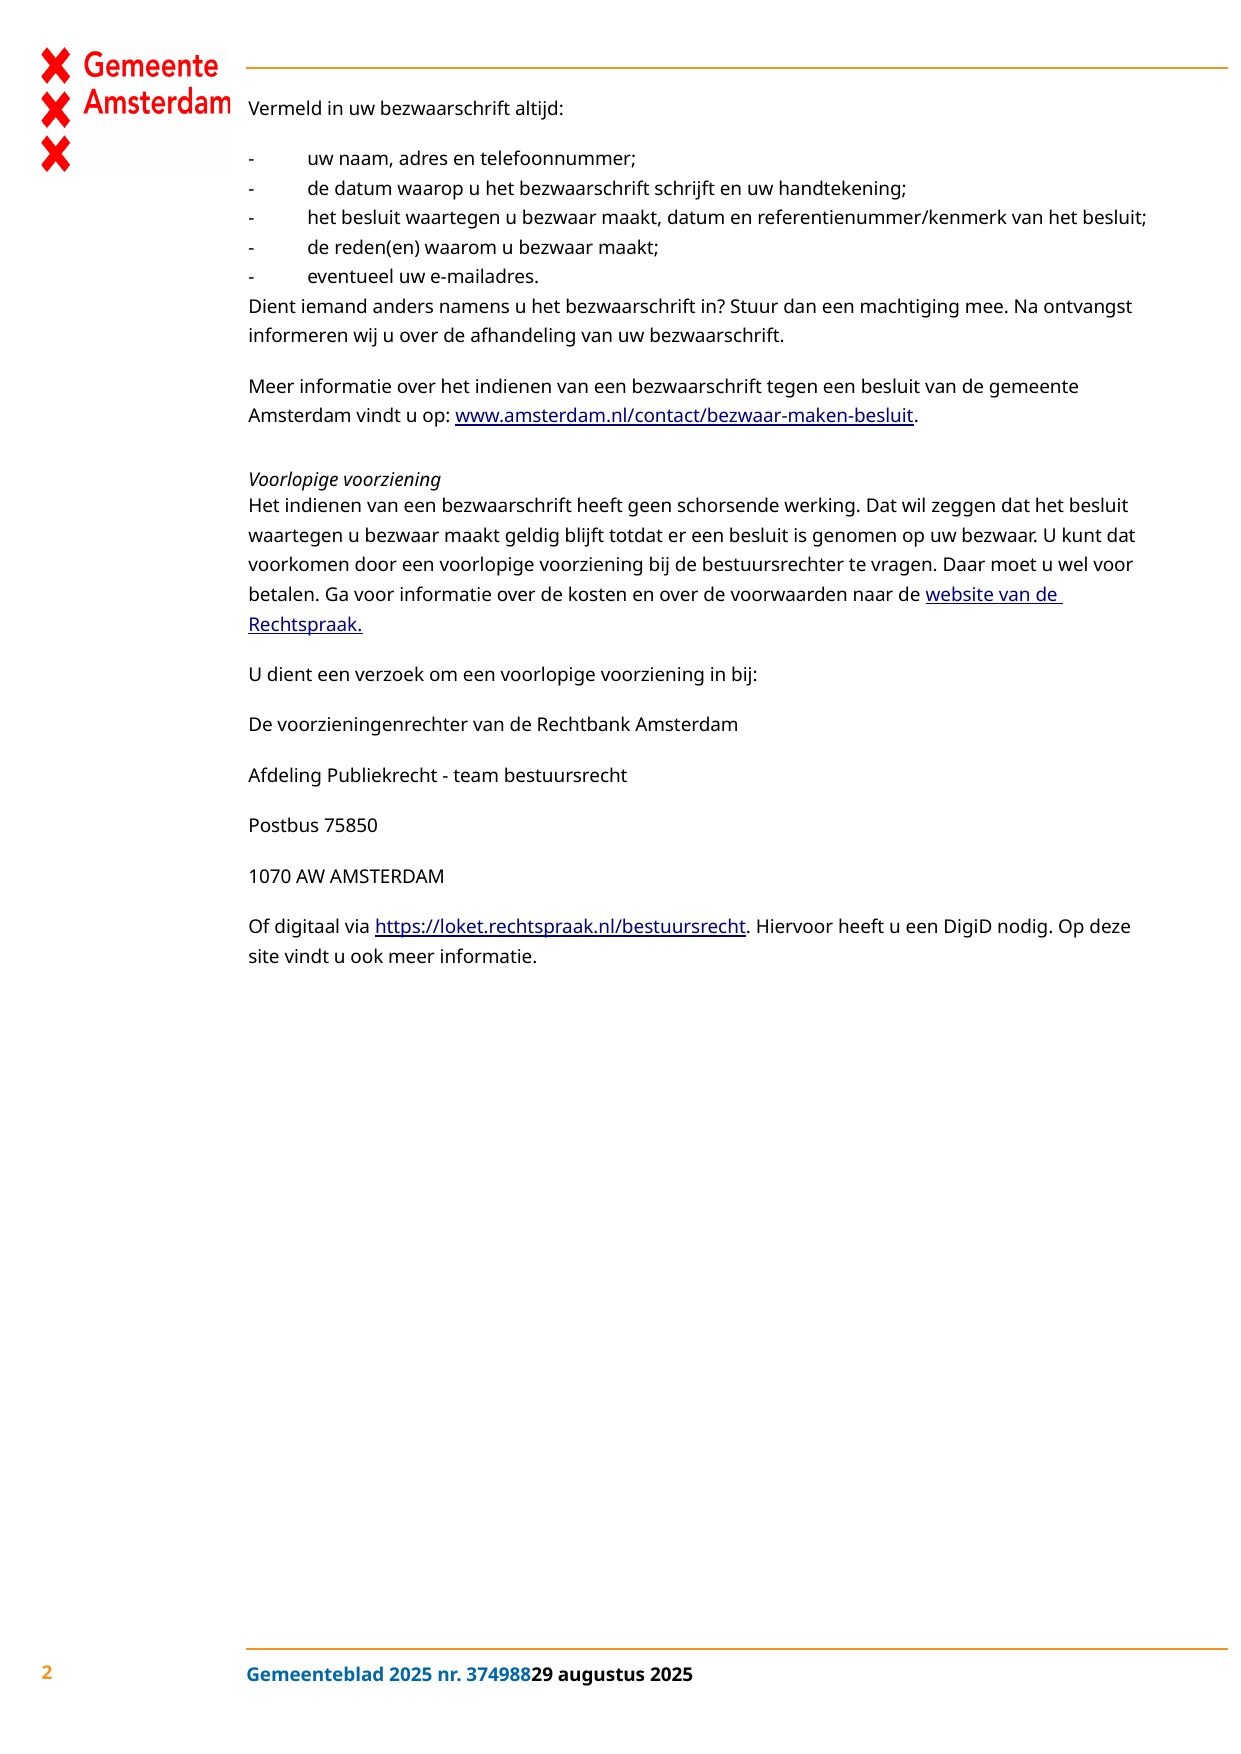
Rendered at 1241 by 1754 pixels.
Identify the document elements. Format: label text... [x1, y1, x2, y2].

text Voorlopige voorziening [248, 467, 1152, 492]
list de datum waarop u het bezwaarschrift schrijft en uw handtekening; [248, 175, 1152, 201]
list het besluit waartegen u bezwaar maakt, datum en referentienummer/kenmerk van het besluit; [248, 204, 1152, 230]
text 1070 AW AMSTERDAM [248, 863, 1152, 888]
text Postbus 75850 [248, 812, 1152, 838]
list eventueel uw e-mailadres. [248, 263, 1152, 289]
text Meer informatie over het indienen van een bezwaarschrift tegen een besluit van de gemeente Amsterdam vindt u op: www.amsterdam.nl/contact/bezwaar-maken-besluit. [248, 373, 1152, 428]
text Het indienen van een bezwaarschrift heeft geen schorsende werking. Dat wil zeggen dat het besluit waartegen u bezwaar maakt geldig blijft totdat er een besluit is genomen op uw bezwaar. U kunt dat voorkomen door een voorlopige voorziening bij de bestuursrechter te vragen. Daar moet u wel voor betalen. Ga voor informatie over de kosten en over de voorwaarden naar de website van de Rechtspraak. [248, 492, 1152, 636]
text De voorzieningenrechter van de Rechtbank Amsterdam [248, 712, 1152, 737]
text Of digitaal via https://loket.rechtspraak.nl/bestuursrecht. Hiervoor heeft u een DigiD nodig. Op deze site vindt u ook meer informatie. [248, 913, 1152, 968]
text U dient een verzoek om een voorlopige voorziening in bij: [248, 661, 1152, 687]
list uw naam, adres en telefoonnummer; [248, 145, 1152, 171]
text Dient iemand anders namens u het bezwaarschrift in? Stuur dan een machtiging mee. Na ontvangst informeren wij u over de afhandeling van uw bezwaarschrift. [248, 293, 1152, 348]
picture [41, 47, 231, 172]
text Afdeling Publiekrecht - team bestuursrecht [248, 762, 1152, 788]
text Vermeld in uw bezwaarschrift altijd: [248, 95, 1152, 121]
list de reden(en) waarom u bezwaar maakt; [248, 234, 1152, 260]
